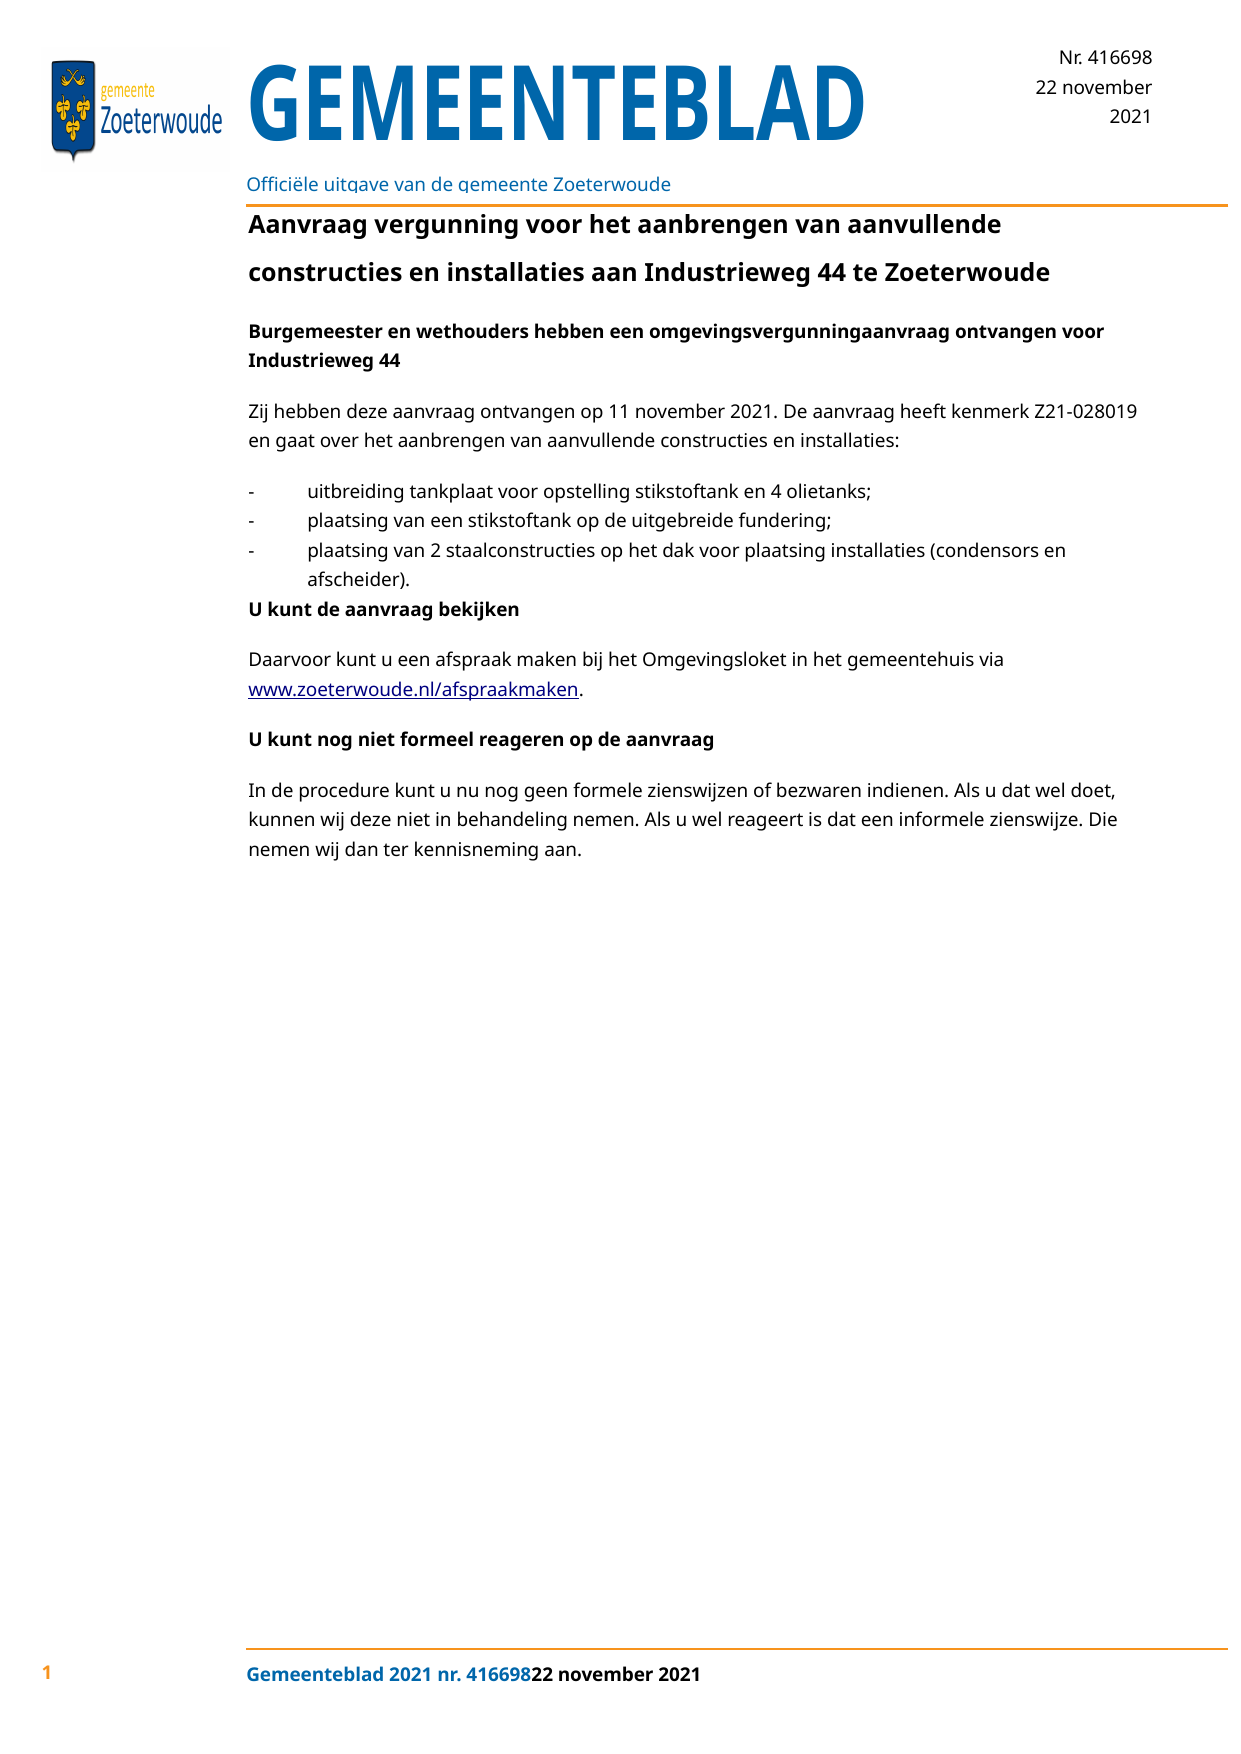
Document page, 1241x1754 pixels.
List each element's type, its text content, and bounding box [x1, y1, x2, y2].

text U kunt nog niet formeel reageren op de aanvraag [248, 727, 1152, 752]
list plaatsing van een stikstoftank op de uitgebreide fundering; [248, 507, 1152, 533]
text Zij hebben deze aanvraag ontvangen op 11 november 2021. De aanvraag heeft kenmerk Z21-028019 en gaat over het aanbrengen van aanvullende constructies en installaties: [248, 398, 1152, 453]
text U kunt de aanvraag bekijken [248, 596, 1152, 622]
text In de procedure kunt u nu nog geen formele zienswijzen of bezwaren indienen. Als u dat wel doet, kunnen wij deze niet in behandeling nemen. Als u wel reageert is dat een informele zienswijze. Die nemen wij dan ter kennisneming aan. [248, 777, 1152, 862]
picture [41, 47, 231, 172]
text Daarvoor kunt u een afspraak maken bij het Omgevingsloket in het gemeentehuis via www.zoeterwoude.nl/afspraakmaken. [248, 647, 1152, 702]
text Aanvraag vergunning voor het aanbrengen van aanvullende constructies en installaties aan Industrieweg 44 te Zoeterwoude [248, 207, 1152, 288]
list plaatsing van 2 staalconstructies op het dak voor plaatsing installaties (condensors en afscheider). [248, 537, 1152, 592]
list uitbreiding tankplaat voor opstelling stikstoftank en 4 olietanks; [248, 478, 1152, 504]
text Burgemeester en wethouders hebben een omgevingsvergunningaanvraag ontvangen voor Industrieweg 44 [248, 318, 1152, 373]
